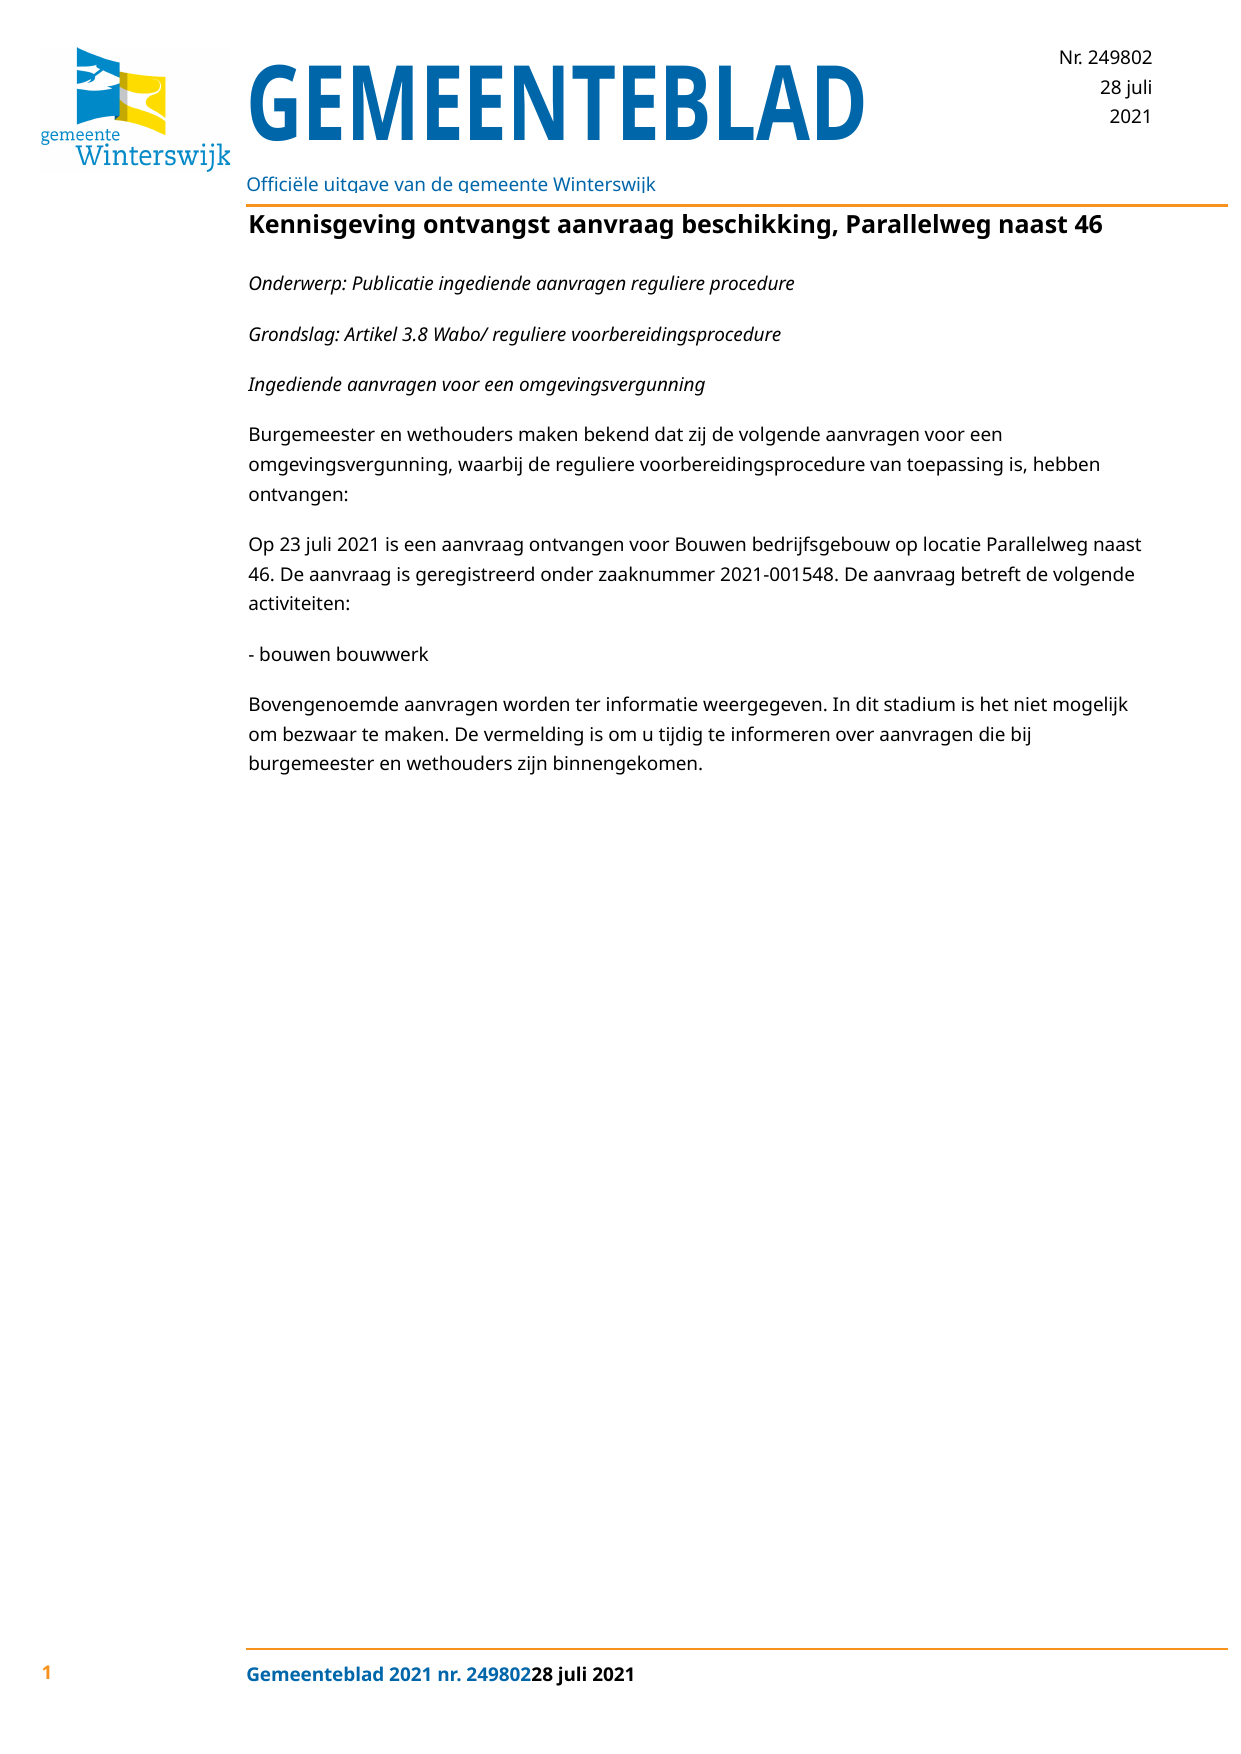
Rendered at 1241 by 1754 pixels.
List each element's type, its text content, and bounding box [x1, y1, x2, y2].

text Ingediende aanvragen voor een omgevingsvergunning [248, 371, 1152, 397]
text Bovengenoemde aanvragen worden ter informatie weergegeven. In dit stadium is het niet mogelijk om bezwaar te maken. De vermelding is om u tijdig te informeren over aanvragen die bij burgemeester en wethouders zijn binnengekomen. [248, 691, 1152, 776]
text Op 23 juli 2021 is een aanvraag ontvangen voor Bouwen bedrijfsgebouw op locatie Parallelweg naast 46. De aanvraag is geregistreerd onder zaaknummer 2021-001548. De aanvraag betreft de volgende activiteiten: [248, 531, 1152, 616]
picture [225, 153, 231, 162]
text Grondslag: Artikel 3.8 Wabo/ reguliere voorbereidingsprocedure [248, 321, 1152, 346]
picture [41, 47, 231, 172]
text Kennisgeving ontvangst aanvraag beschikking, Parallelweg naast 46 [248, 207, 1152, 241]
text - bouwen bouwwerk [248, 641, 1152, 666]
text Onderwerp: Publicatie ingediende aanvragen reguliere procedure [248, 270, 1152, 296]
text Burgemeester en wethouders maken bekend dat zij de volgende aanvragen voor een omgevingsvergunning, waarbij de reguliere voorbereidingsprocedure van toepassing is, hebben ontvangen: [248, 422, 1152, 506]
